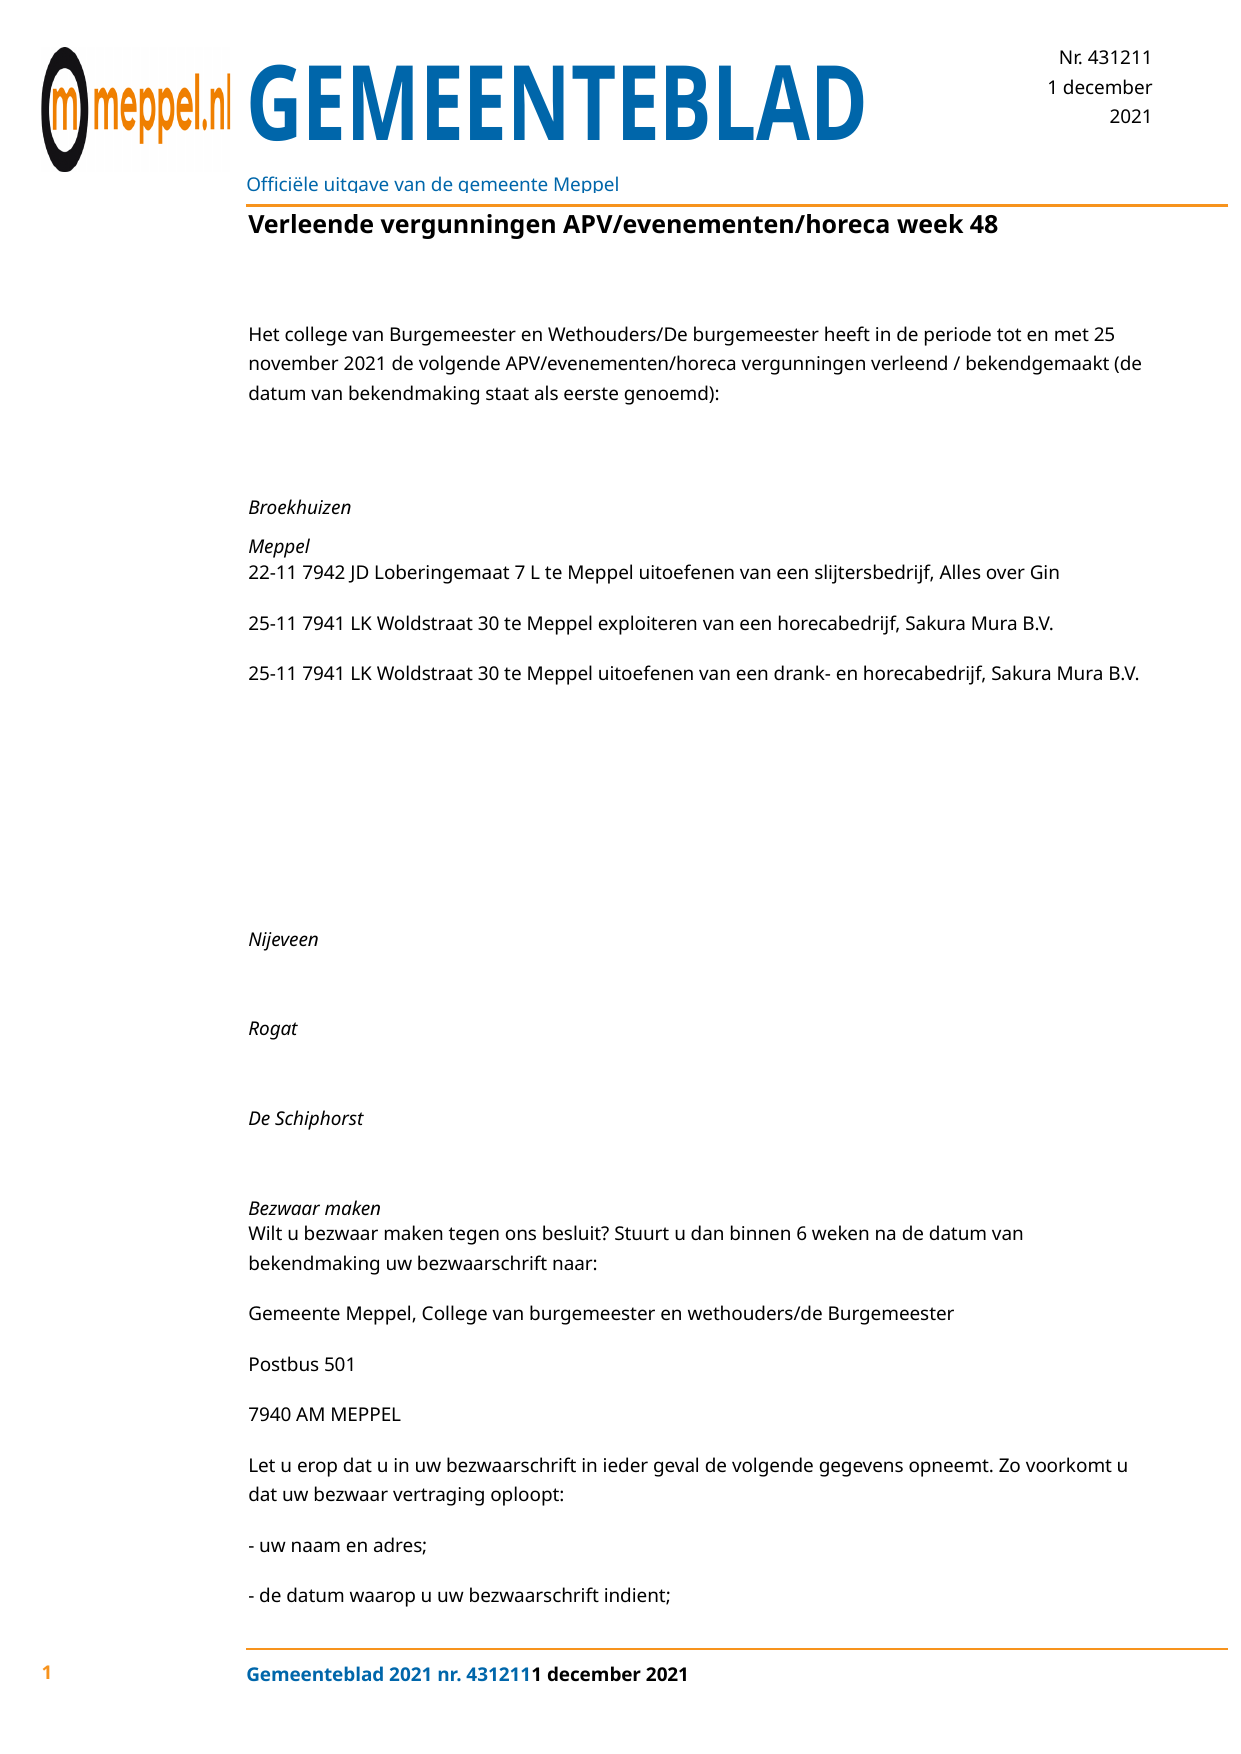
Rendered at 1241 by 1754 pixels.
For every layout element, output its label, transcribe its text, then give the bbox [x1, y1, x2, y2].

text Let u erop dat u in uw bezwaarschrift in ieder geval de volgende gegevens opneemt. Zo voorkomt u dat uw bezwaar vertraging oploopt: [248, 1452, 1152, 1507]
text - uw naam en adres; [248, 1532, 1152, 1557]
text 7940 AM MEPPEL [248, 1401, 1152, 1427]
text Rogat [248, 1015, 1152, 1041]
text Meppel [248, 533, 1152, 559]
text Postbus 501 [248, 1351, 1152, 1377]
picture [41, 47, 231, 172]
text Bezwaar maken [248, 1195, 1152, 1221]
text Het college van Burgemeester en Wethouders/De burgemeester heeft in de periode tot en met 25 november 2021 de volgende APV/evenementen/horeca vergunningen verleend / bekendgemaakt (de datum van bekendmaking staat als eerste genoemd): [248, 321, 1152, 406]
text 22-11 7942 JD Loberingemaat 7 L te Meppel uitoefenen van een slijtersbedrijf, Alles over Gin [248, 559, 1152, 585]
text Gemeente Meppel, College van burgemeester en wethouders/de Burgemeester [248, 1301, 1152, 1326]
text Broekhuizen [248, 494, 1152, 520]
text 25-11 7941 LK Woldstraat 30 te Meppel uitoefenen van een drank- en horecabedrijf, Sakura Mura B.V. [248, 660, 1152, 686]
text Verleende vergunningen APV/evenementen/horeca week 48 [248, 207, 1152, 241]
text De Schiphorst [248, 1105, 1152, 1131]
text 25-11 7941 LK Woldstraat 30 te Meppel exploiteren van een horecabedrijf, Sakura Mura B.V. [248, 610, 1152, 635]
text Wilt u bezwaar maken tegen ons besluit? Stuurt u dan binnen 6 weken na de datum van bekendmaking uw bezwaarschrift naar: [248, 1221, 1152, 1276]
text - de datum waarop u uw bezwaarschrift indient; [248, 1582, 1152, 1608]
text Nijeveen [248, 926, 1152, 951]
